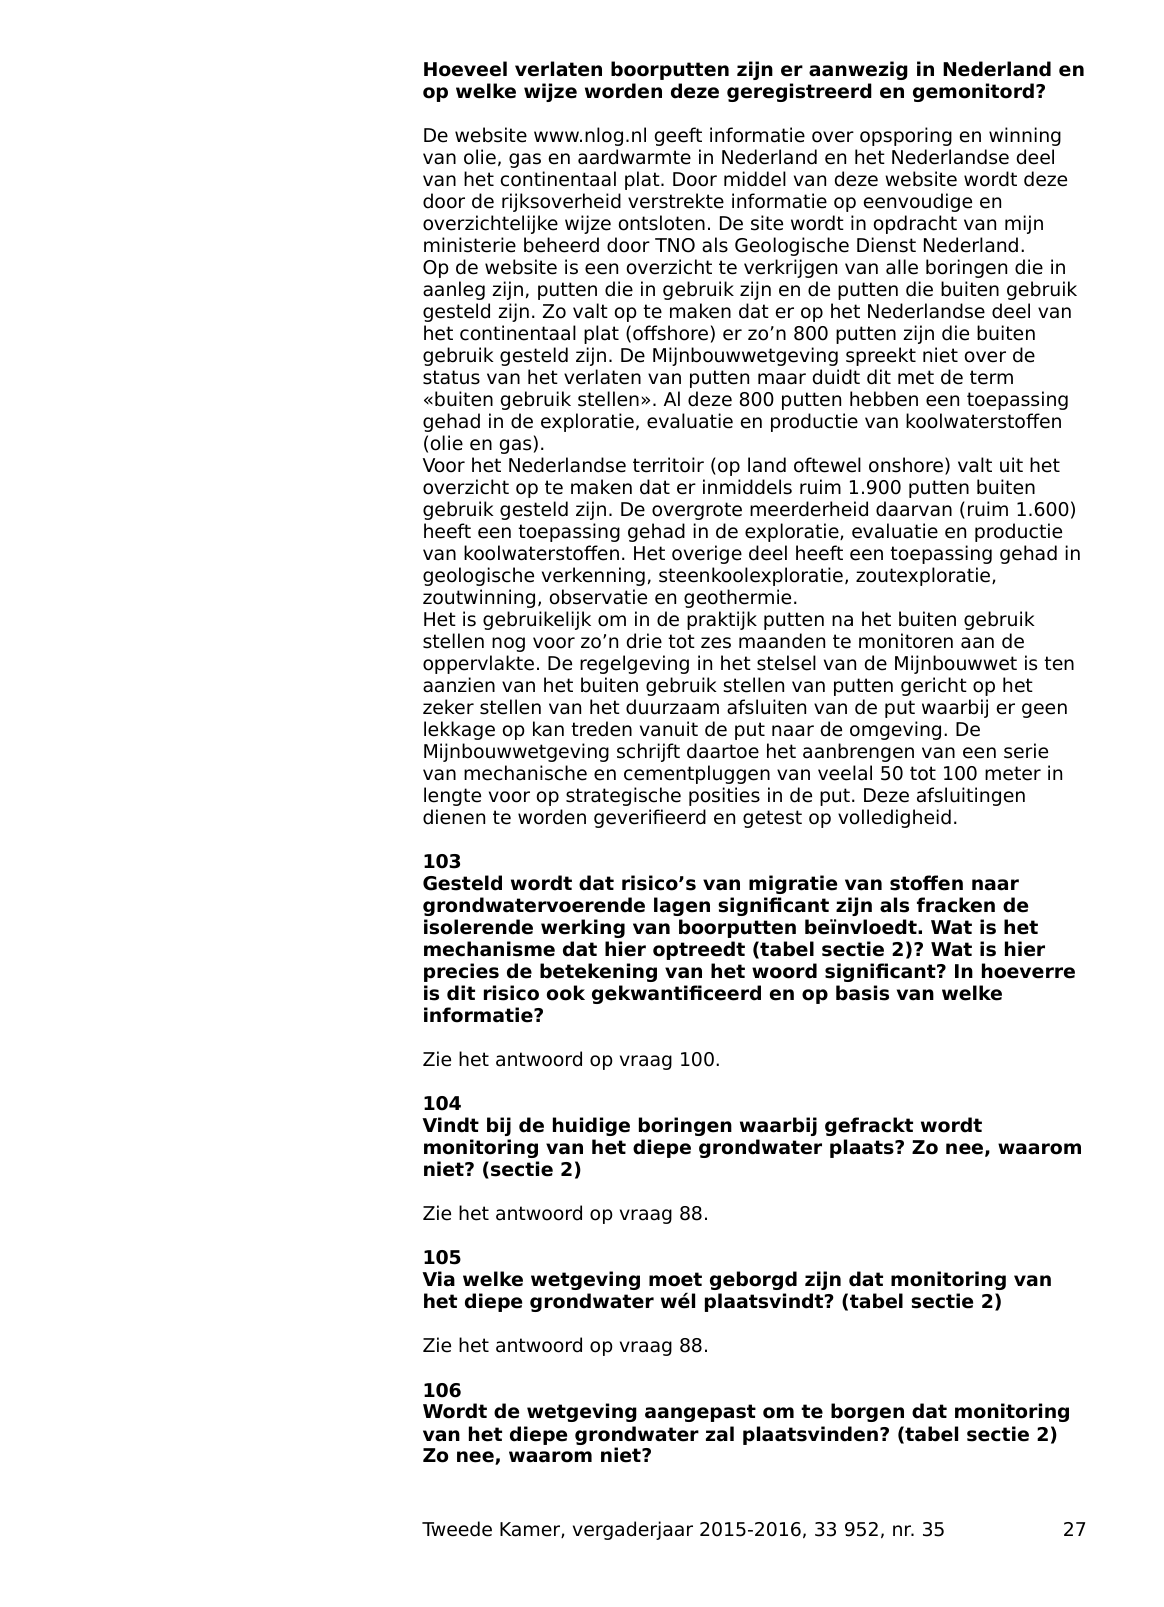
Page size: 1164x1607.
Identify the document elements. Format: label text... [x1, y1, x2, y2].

text 105 [422, 1247, 1087, 1269]
text Op de website is een overzicht te verkrijgen van alle boringen die in aanleg zijn, putten die in gebruik zijn en de putten die buiten gebruik gesteld zijn. Zo valt op te maken dat er op het Nederlandse deel van het continentaal plat (offshore) er zo’n 800 putten zijn die buiten gebruik gesteld zijn. De Mijnbouwwetgeving spreekt niet over de status van het verlaten van putten maar duidt dit met de term «buiten gebruik stellen». Al deze 800 putten hebben een toepassing gehad in de exploratie, evaluatie en productie van koolwaterstoffen (olie en gas). [422, 257, 1087, 455]
text Via welke wetgeving moet geborgd zijn dat monitoring van het diepe grondwater wél plaatsvindt? (tabel sectie 2) [422, 1269, 1087, 1313]
text 104 [422, 1093, 1087, 1115]
text 103 [422, 851, 1087, 873]
text Het is gebruikelijk om in de praktijk putten na het buiten gebruik stellen nog voor zo’n drie tot zes maanden te monitoren aan de oppervlakte. De regelgeving in het stelsel van de Mijnbouwwet is ten aanzien van het buiten gebruik stellen van putten gericht op het zeker stellen van het duurzaam afsluiten van de put waarbij er geen lekkage op kan treden vanuit de put naar de omgeving. De Mijnbouwwetgeving schrijft daartoe het aanbrengen van een serie van mechanische en cementpluggen van veelal 50 tot 100 meter in lengte voor op strategische posities in de put. Deze afsluitingen dienen te worden geverifieerd en getest op volledigheid. [422, 609, 1087, 828]
text Gesteld wordt dat risico’s van migratie van stoffen naar grondwatervoerende lagen significant zijn als fracken de isolerende werking van boorputten beïnvloedt. Wat is het mechanisme dat hier optreedt (tabel sectie 2)? Wat is hier precies de betekening van het woord significant? In hoeverre is dit risico ook gekwantificeerd en op basis van welke informatie? [422, 873, 1087, 1027]
text Zie het antwoord op vraag 88. [422, 1335, 1087, 1357]
text Vindt bij de huidige boringen waarbij gefrackt wordt monitoring van het diepe grondwater plaats? Zo nee, waarom niet? (sectie 2) [422, 1115, 1087, 1181]
text Hoeveel verlaten boorputten zijn er aanwezig in Nederland en op welke wijze worden deze geregistreerd en gemonitord? [422, 59, 1087, 103]
text Zie het antwoord op vraag 88. [422, 1203, 1087, 1225]
text Zie het antwoord op vraag 100. [422, 1049, 1087, 1071]
text 106 [422, 1379, 1087, 1401]
text De website www.nlog.nl geeft informatie over opsporing en winning van olie, gas en aardwarmte in Nederland en het Nederlandse deel van het continentaal plat. Door middel van deze website wordt deze door de rijksoverheid verstrekte informatie op eenvoudige en overzichtelijke wijze ontsloten. De site wordt in opdracht van mijn ministerie beheerd door TNO als Geologische Dienst Nederland. [422, 125, 1087, 257]
text Wordt de wetgeving aangepast om te borgen dat monitoring van het diepe grondwater zal plaatsvinden? (tabel sectie 2) Zo nee, waarom niet? [422, 1401, 1087, 1467]
text Voor het Nederlandse territoir (op land oftewel onshore) valt uit het overzicht op te maken dat er inmiddels ruim 1.900 putten buiten gebruik gesteld zijn. De overgrote meerderheid daarvan (ruim 1.600) heeft een toepassing gehad in de exploratie, evaluatie en productie van koolwaterstoffen. Het overige deel heeft een toepassing gehad in geologische verkenning, steenkoolexploratie, zoutexploratie, zoutwinning, observatie en geothermie. [422, 455, 1087, 609]
